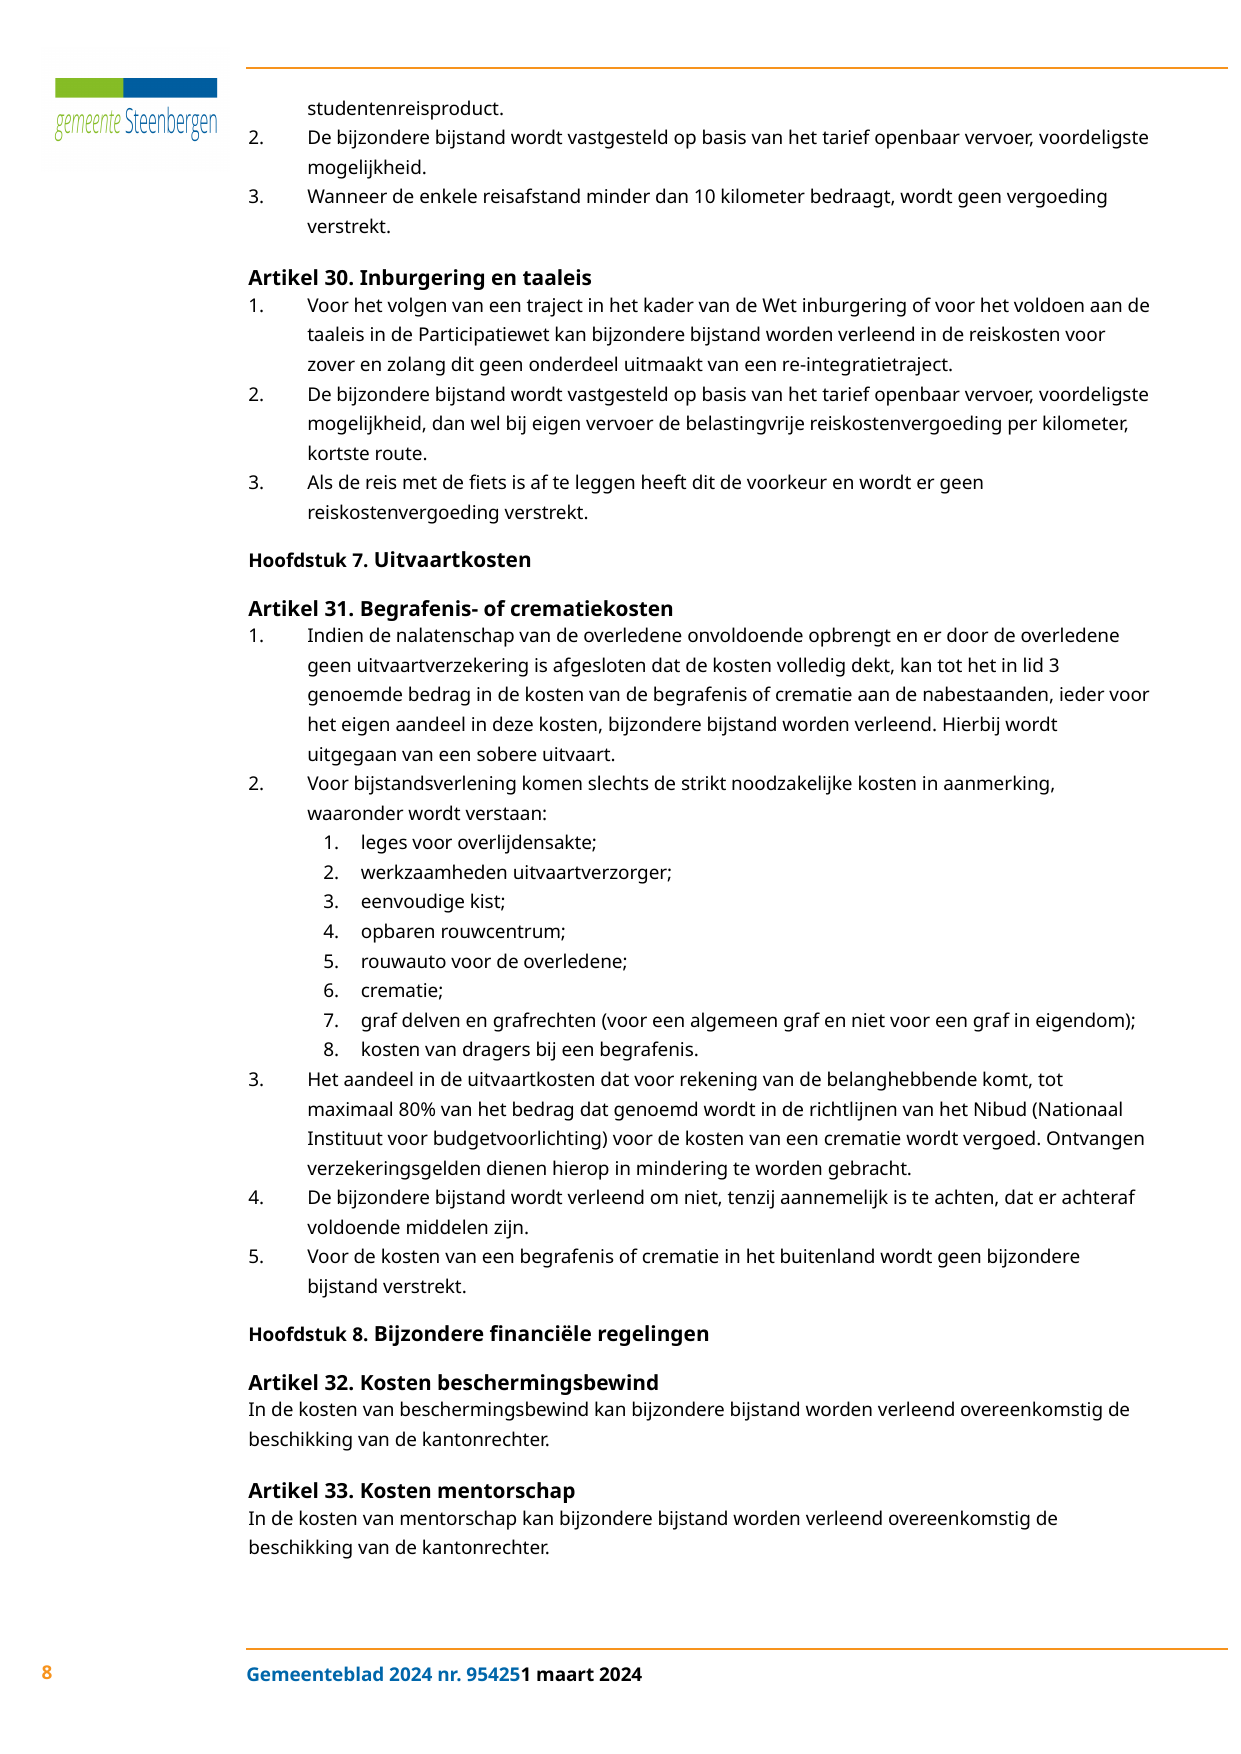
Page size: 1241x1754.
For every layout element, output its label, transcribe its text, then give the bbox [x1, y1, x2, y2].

text Hoofdstuk 7. Uitvaartkosten [248, 545, 1152, 573]
list Voor bijstandsverlening komen slechts de strikt noodzakelijke kosten in aanmerking, waaronder wordt verstaan: [248, 770, 1152, 826]
list De bijzondere bijstand wordt vastgesteld op basis van het tarief openbaar vervoer, voordeligste mogelijkheid. [248, 124, 1152, 180]
text Artikel 31. Begrafenis- of crematiekosten [248, 594, 1152, 622]
list werkzaamheden uitvaartverzorger; [323, 859, 1152, 885]
text Hoofdstuk 8. Bijzondere financiële regelingen [248, 1319, 1152, 1347]
list opbaren rouwcentrum; [323, 918, 1152, 944]
list Als de reis met de fiets is af te leggen heeft dit de voorkeur en wordt er geen reiskostenvergoeding verstrekt. [248, 469, 1152, 525]
list Indien de nalatenschap van de overledene onvoldoende opbrengt en er door de overledene geen uitvaartverzekering is afgesloten dat de kosten volledig dekt, kan tot het in lid 3 genoemde bedrag in de kosten van de begrafenis of crematie aan de nabestaanden, ieder voor het eigen aandeel in deze kosten, bijzondere bijstand worden verleend. Hierbij wordt uitgegaan van een sobere uitvaart. [248, 622, 1152, 766]
list Het aandeel in de uitvaartkosten dat voor rekening van de belanghebbende komt, tot maximaal 80% van het bedrag dat genoemd wordt in de richtlijnen van het Nibud (Nationaal Instituut voor budgetvoorlichting) voor de kosten van een crematie wordt vergoed. Ontvangen verzekeringsgelden dienen hierop in mindering te worden gebracht. [248, 1066, 1152, 1181]
list Voor het volgen van een traject in het kader van de Wet inburgering of voor het voldoen aan de taaleis in de Participatiewet kan bijzondere bijstand worden verleend in de reiskosten voor zover en zolang dit geen onderdeel uitmaakt van een re-integratietraject. [248, 292, 1152, 377]
list crematie; [323, 977, 1152, 1003]
list eenvoudige kist; [323, 889, 1152, 914]
text Artikel 30. Inburgering en taaleis [248, 263, 1152, 292]
text In de kosten van beschermingsbewind kan bijzondere bijstand worden verleend overeenkomstig de beschikking van de kantonrechter. [248, 1397, 1152, 1452]
text In de kosten van mentorschap kan bijzondere bijstand worden verleend overeenkomstig de beschikking van de kantonrechter. [248, 1505, 1152, 1560]
list Voor de kosten van een begrafenis of crematie in het buitenland wordt geen bijzondere bijstand verstrekt. [248, 1244, 1152, 1299]
text Artikel 33. Kosten mentorschap [248, 1477, 1152, 1505]
list rouwauto voor de overledene; [323, 948, 1152, 973]
text Artikel 32. Kosten beschermingsbewind [248, 1368, 1152, 1397]
list studentenreisproduct. [248, 95, 1152, 121]
list Wanneer de enkele reisafstand minder dan 10 kilometer bedraagt, wordt geen vergoeding verstrekt. [248, 183, 1152, 239]
list De bijzondere bijstand wordt verleend om niet, tenzij aannemelijk is te achten, dat er achteraf voldoende middelen zijn. [248, 1184, 1152, 1240]
list De bijzondere bijstand wordt vastgesteld op basis van het tarief openbaar vervoer, voordeligste mogelijkheid, dan wel bij eigen vervoer de belastingvrije reiskostenvergoeding per kilometer, kortste route. [248, 381, 1152, 466]
picture [41, 47, 231, 172]
list leges voor overlijdensakte; [323, 829, 1152, 855]
list graf delven en grafrechten (voor een algemeen graf en niet voor een graf in eigendom); [323, 1007, 1152, 1033]
list kosten van dragers bij een begrafenis. [323, 1037, 1152, 1062]
